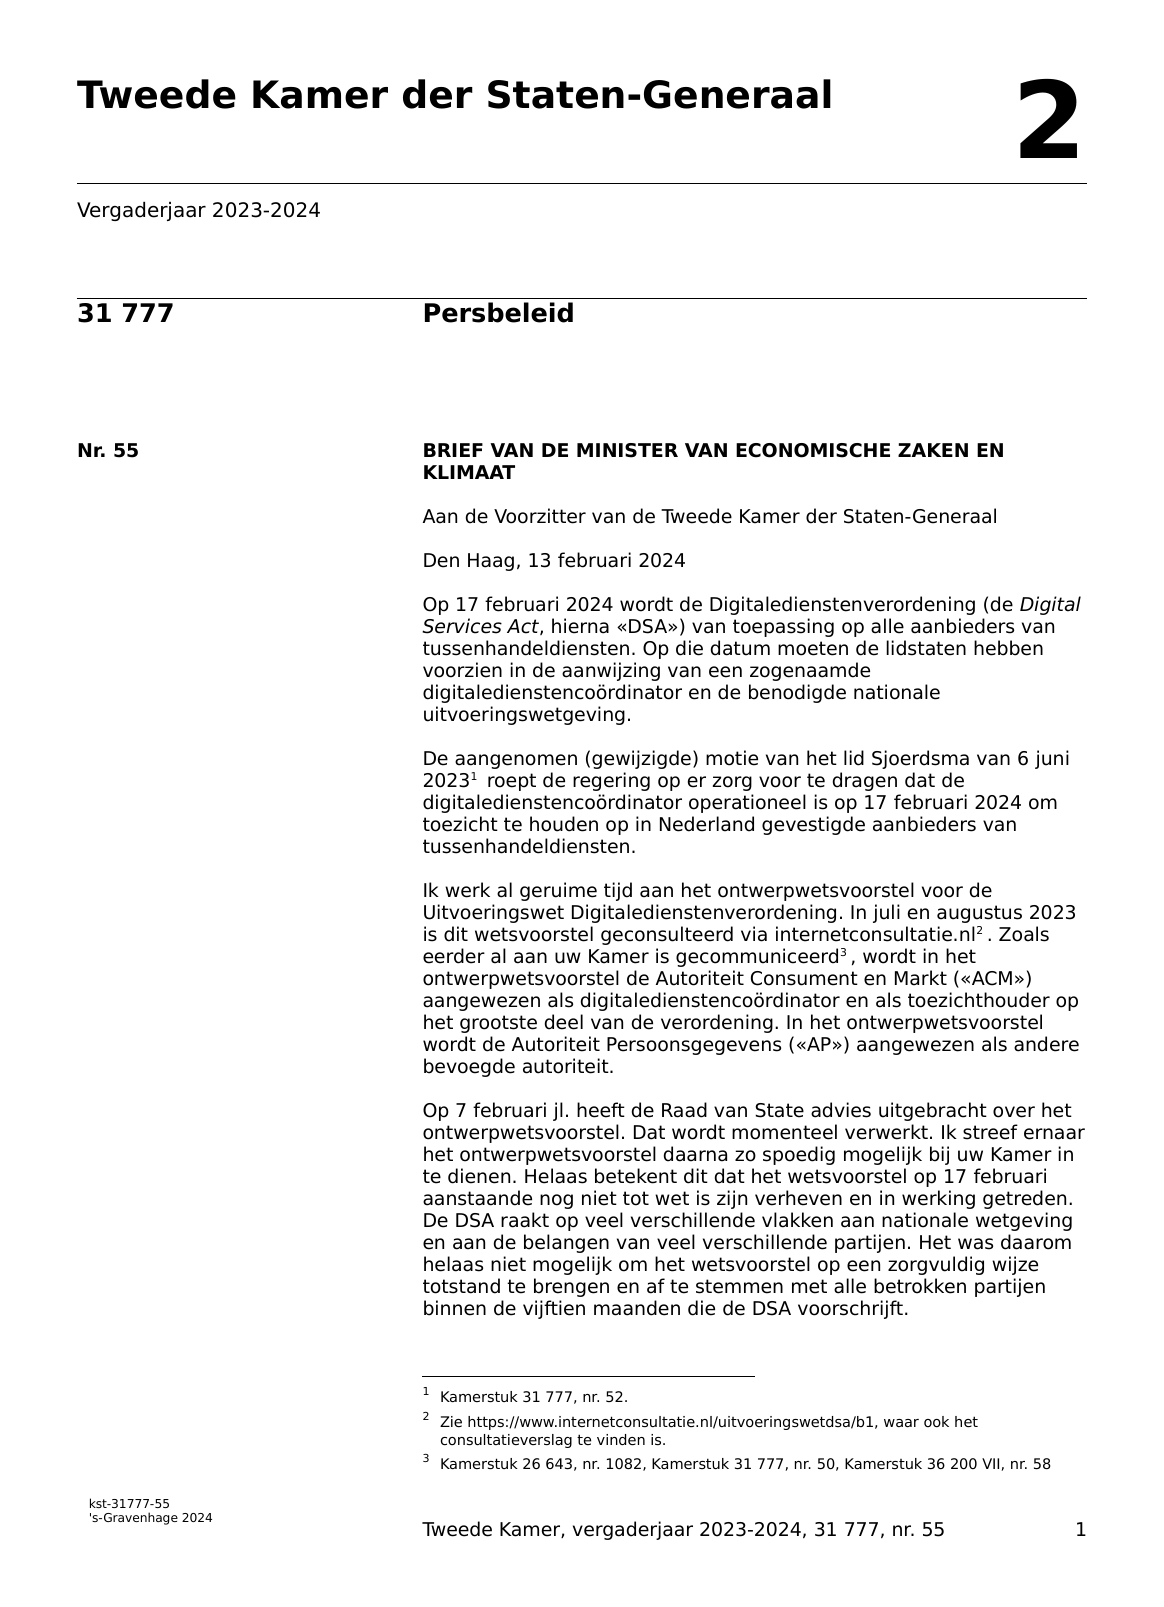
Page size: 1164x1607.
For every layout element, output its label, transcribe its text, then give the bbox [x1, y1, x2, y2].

table_cell Vergaderjaar 2023-2024 [77, 184, 1087, 298]
text kst-31777-55 [88, 1497, 323, 1511]
text De aangenomen (gewijzigde) motie van het lid Sjoerdsma van 6 juni 2023 roept de regering op er zorg voor te dragen dat de digitaledienstencoördinator operationeel is op 17 februari 2024 om toezicht te houden op in Nederland gevestigde aanbieders van tussenhandeldiensten. [422, 748, 1087, 858]
text Zie https://www.internetconsultatie.nl/uitvoeringswetdsa/b1, waar ook het consultatieverslag te vinden is. [422, 1410, 1087, 1449]
text 's-Gravenhage 2024 [88, 1511, 323, 1525]
text Aan de Voorzitter van de Tweede Kamer der Staten-Generaal [422, 506, 1087, 528]
subtitle Nr. 55 BRIEF VAN DE MINISTER VAN ECONOMISCHE ZAKEN EN KLIMAAT [77, 440, 1087, 484]
table_header Tweede Kamer der Staten-Generaal [77, 59, 886, 183]
subtitle 31 777 Persbeleid [77, 299, 1087, 329]
text Den Haag, 13 februari 2024 [422, 550, 1087, 572]
text Kamerstuk 31 777, nr. 52. [422, 1385, 1087, 1407]
text Op 17 februari 2024 wordt de Digitaledienstenverordening (de Digital Services Act, hierna «DSA») van toepassing op alle aanbieders van tussenhandeldiensten. Op die datum moeten de lidstaten hebben voorzien in de aanwijzing van een zogenaamde digitaledienstencoördinator en de benodigde nationale uitvoeringswetgeving. [422, 594, 1087, 726]
text Op 7 februari jl. heeft de Raad van State advies uitgebracht over het ontwerpwetsvoorstel. Dat wordt momenteel verwerkt. Ik streef ernaar het ontwerpwetsvoorstel daarna zo spoedig mogelijk bij uw Kamer in te dienen. Helaas betekent dit dat het wetsvoorstel op 17 februari aanstaande nog niet tot wet is zijn verheven en in werking getreden. De DSA raakt op veel verschillende vlakken aan nationale wetgeving en aan de belangen van veel verschillende partijen. Het was daarom helaas niet mogelijk om het wetsvoorstel op een zorgvuldig wijze totstand te brengen en af te stemmen met alle betrokken partijen binnen de vijftien maanden die de DSA voorschrijft. [422, 1100, 1087, 1320]
text Kamerstuk 26 643, nr. 1082, Kamerstuk 31 777, nr. 50, Kamerstuk 36 200 VII, nr. 58 [422, 1452, 1087, 1474]
text Ik werk al geruime tijd aan het ontwerpwetsvoorstel voor de Uitvoeringswet Digitaledienstenverordening. In juli en augustus 2023 is dit wetsvoorstel geconsulteerd via internetconsultatie.nl. Zoals eerder al aan uw Kamer is gecommuniceerd, wordt in het ontwerpwetsvoorstel de Autoriteit Consument en Markt («ACM») aangewezen als digitaledienstencoördinator en als toezichthouder op het grootste deel van de verordening. In het ontwerpwetsvoorstel wordt de Autoriteit Persoonsgegevens («AP») aangewezen als andere bevoegde autoriteit. [422, 880, 1087, 1078]
table_header 2 [886, 59, 1087, 183]
